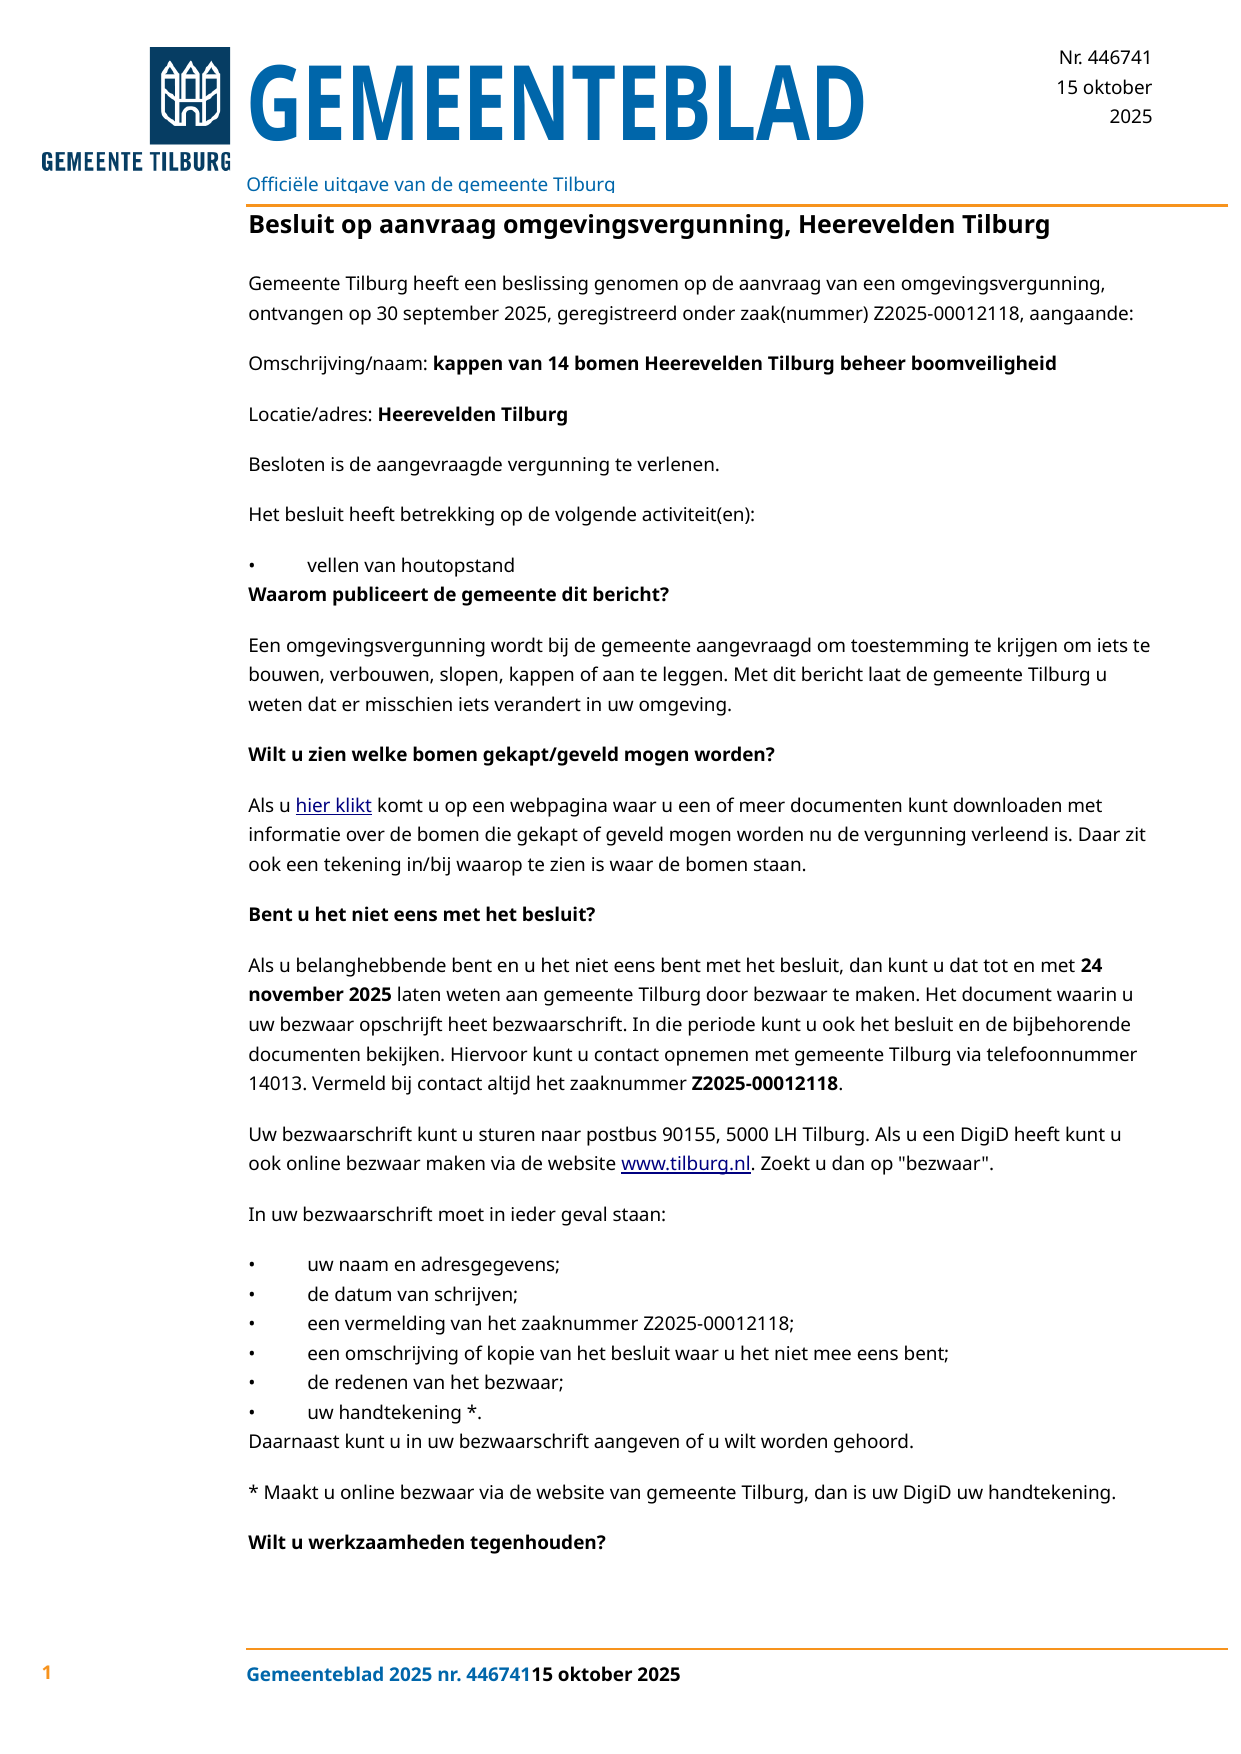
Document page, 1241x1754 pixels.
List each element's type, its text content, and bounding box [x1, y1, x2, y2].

list de redenen van het bezwaar; [248, 1369, 1152, 1395]
text Een omgevingsvergunning wordt bij de gemeente aangevraagd om toestemming te krijgen om iets te bouwen, verbouwen, slopen, kappen of aan te leggen. Met dit bericht laat de gemeente Tilburg u weten dat er misschien iets verandert in uw omgeving. [248, 632, 1152, 717]
text Bent u het niet eens met het besluit? [248, 902, 1152, 927]
list uw handtekening *. [248, 1399, 1152, 1425]
picture [41, 47, 231, 172]
list een vermelding van het zaaknummer Z2025-00012118; [248, 1310, 1152, 1336]
text * Maakt u online bezwaar via de website van gemeente Tilburg, dan is uw DigiD uw handtekening. [248, 1479, 1152, 1505]
text Locatie/adres: Heerevelden Tilburg [248, 401, 1152, 426]
text Besloten is de aangevraagde vergunning te verlenen. [248, 451, 1152, 477]
text Het besluit heeft betrekking op de volgende activiteit(en): [248, 502, 1152, 527]
text Als u hier klikt komt u op een webpagina waar u een of meer documenten kunt downloaden met informatie over de bomen die gekapt of geveld mogen worden nu de vergunning verleend is. Daar zit ook een tekening in/bij waarop te zien is waar de bomen staan. [248, 792, 1152, 877]
text Omschrijving/naam: kappen van 14 bomen Heerevelden Tilburg beheer boomveiligheid [248, 350, 1152, 376]
list uw naam en adresgegevens; [248, 1251, 1152, 1277]
text Besluit op aanvraag omgevingsvergunning, Heerevelden Tilburg [248, 207, 1152, 241]
text Wilt u werkzaamheden tegenhouden? [248, 1529, 1152, 1555]
text Gemeente Tilburg heeft een beslissing genomen op de aanvraag van een omgevingsvergunning, ontvangen op 30 september 2025, geregistreerd onder zaak(nummer) Z2025-00012118, aangaande: [248, 270, 1152, 326]
text Als u belanghebbende bent en u het niet eens bent met het besluit, dan kunt u dat tot en met 24 november 2025 laten weten aan gemeente Tilburg door bezwaar te maken. Het document waarin u uw bezwaar opschrijft heet bezwaarschrift. In die periode kunt u ook het besluit en de bijbehorende documenten bekijken. Hiervoor kunt u contact opnemen met gemeente Tilburg via telefoonnummer 14013. Vermeld bij contact altijd het zaaknummer Z2025-00012118. [248, 952, 1152, 1096]
text In uw bezwaarschrift moet in ieder geval staan: [248, 1201, 1152, 1226]
text Daarnaast kunt u in uw bezwaarschrift aangeven of u wilt worden gehoord. [248, 1429, 1152, 1454]
text Waarom publiceert de gemeente dit bericht? [248, 582, 1152, 607]
list een omschrijving of kopie van het besluit waar u het niet mee eens bent; [248, 1340, 1152, 1366]
list de datum van schrijven; [248, 1281, 1152, 1306]
list vellen van houtopstand [248, 552, 1152, 578]
text Uw bezwaarschrift kunt u sturen naar postbus 90155, 5000 LH Tilburg. Als u een DigiD heeft kunt u ook online bezwaar maken via de website www.tilburg.nl. Zoekt u dan op "bezwaar". [248, 1121, 1152, 1176]
text Wilt u zien welke bomen gekapt/geveld mogen worden? [248, 742, 1152, 767]
